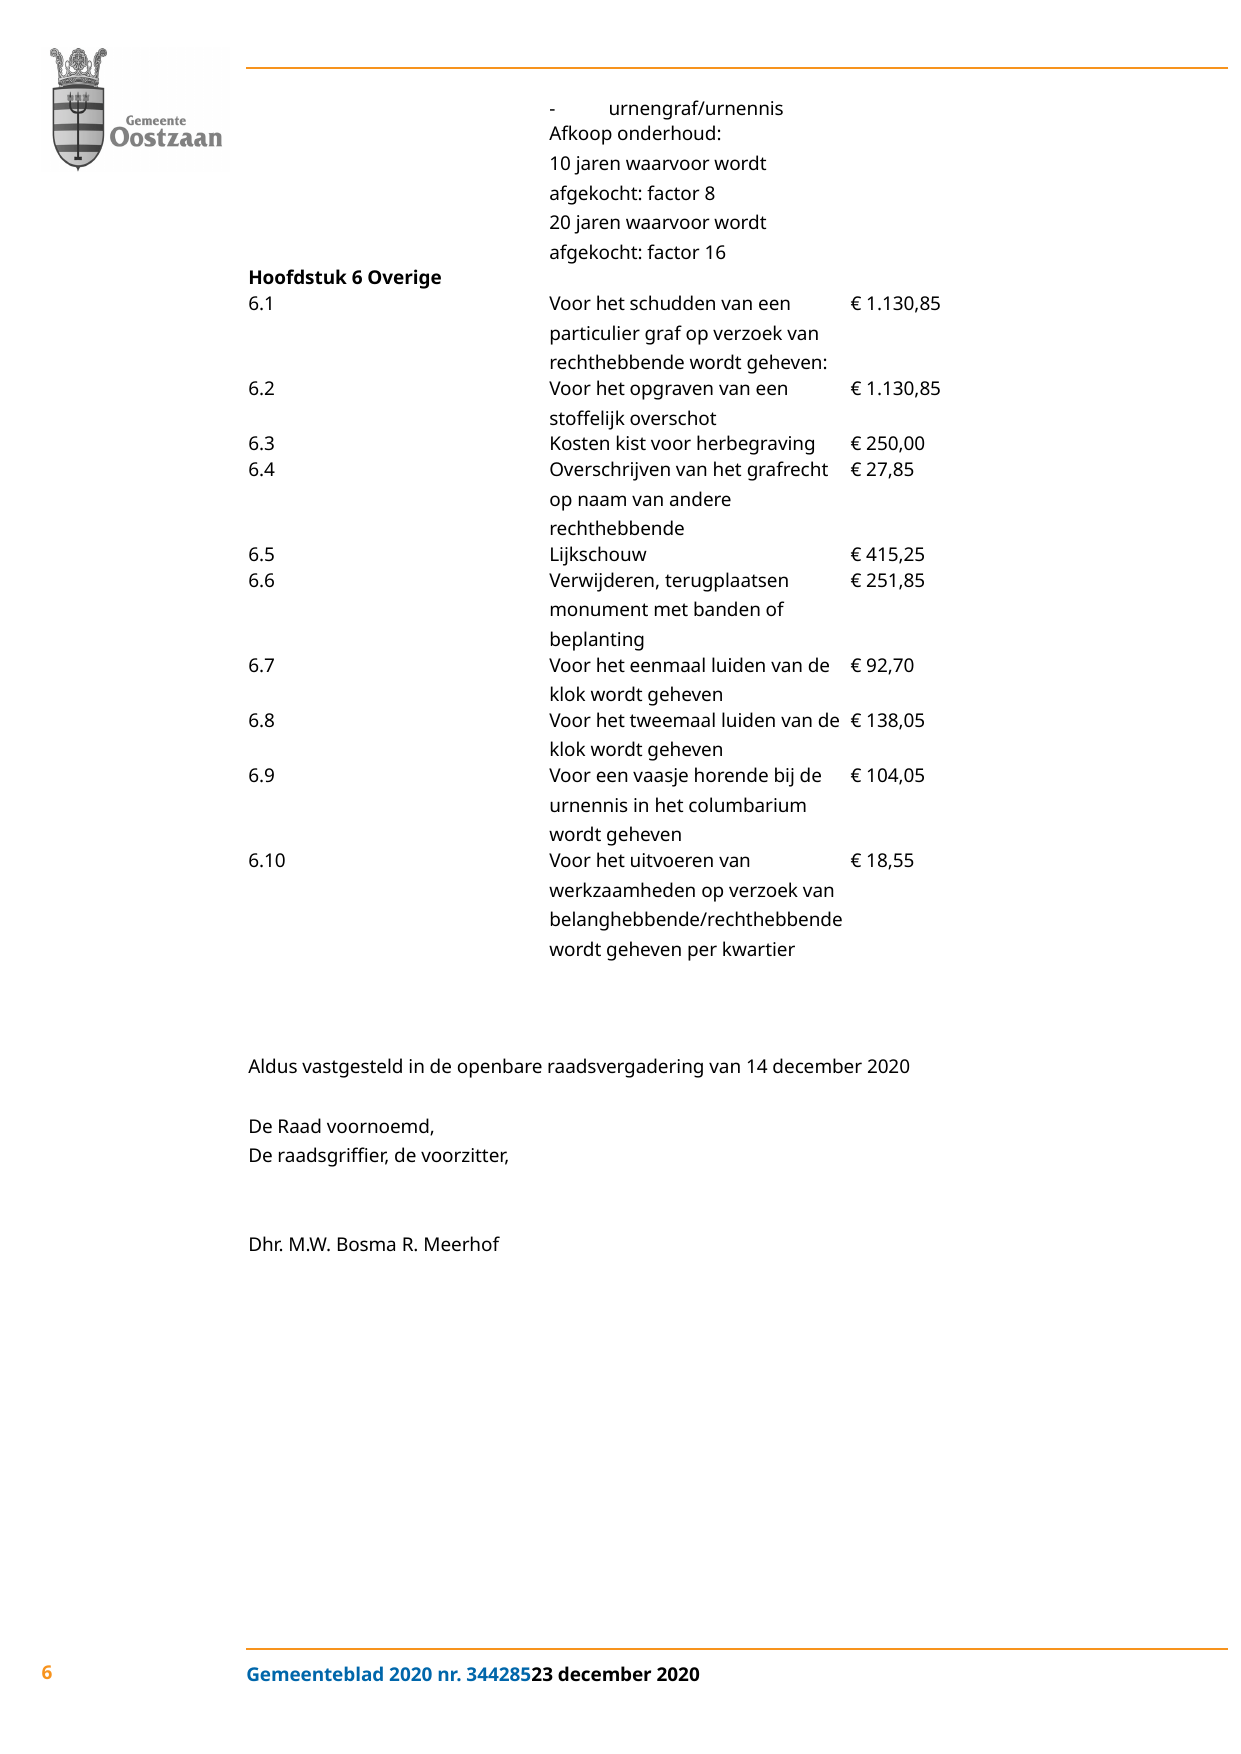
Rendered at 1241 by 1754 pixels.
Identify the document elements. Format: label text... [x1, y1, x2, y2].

table_cell Voor het uitvoeren van werkzaamheden op verzoek van belanghebbende/rechthebbende wordt geheven per kwartier [549, 847, 850, 962]
table_cell urnengraf/urnennis [549, 95, 850, 121]
table_cell Voor het eenmaal luiden van de klok wordt geheven [549, 652, 850, 707]
table_cell Hoofdstuk 6 Overige [248, 265, 1152, 290]
table_cell Verwijderen, terugplaatsen monument met banden of beplanting [549, 567, 850, 652]
text Dhr. M.W. Bosma R. Meerhof [248, 1231, 1152, 1257]
table_cell Kosten kist voor herbegraving [549, 431, 850, 456]
table_cell Voor het opgraven van een stoffelijk overschot [549, 375, 850, 431]
text Aldus vastgesteld in de openbare raadsvergadering van 14 december 2020 [248, 1054, 1152, 1079]
table_cell 6.1 [248, 290, 549, 375]
table_cell 6.2 [248, 375, 549, 431]
table_cell € 138,05 [850, 707, 1152, 762]
table_cell € 27,85 [850, 456, 1152, 541]
table_cell [850, 95, 1152, 121]
text De Raad voornoemd, [248, 1113, 1152, 1139]
table_cell € 1.130,85 [850, 290, 1152, 375]
text De raadsgriffier, de voorzitter, [248, 1142, 1152, 1168]
table_cell Voor het schudden van een particulier graf op verzoek van rechthebbende wordt geheven: [549, 290, 850, 375]
table_cell [850, 121, 1152, 264]
table_cell 6.4 [248, 456, 549, 541]
table_cell Lijkschouw [549, 541, 850, 567]
table_cell € 104,05 [850, 763, 1152, 847]
table_cell Overschrijven van het grafrecht op naam van andere rechthebbende [549, 456, 850, 541]
table_cell € 1.130,85 [850, 375, 1152, 431]
table_cell [248, 121, 549, 264]
table_cell Voor het tweemaal luiden van de klok wordt geheven [549, 707, 850, 762]
table_cell 6.7 [248, 652, 549, 707]
table_cell 6.3 [248, 431, 549, 456]
table_cell 6.5 [248, 541, 549, 567]
table_cell € 251,85 [850, 567, 1152, 652]
table_cell 6.8 [248, 707, 549, 762]
table_cell € 250,00 [850, 431, 1152, 456]
picture [41, 47, 231, 172]
table_cell Afkoop onderhoud: 10 jaren waarvoor wordt afgekocht: factor 8 20 jaren waarvoor wordt afgekocht: factor 16 [549, 121, 850, 264]
table_cell 6.9 [248, 763, 549, 847]
table_cell Voor een vaasje horende bij de urnennis in het columbarium wordt geheven [549, 763, 850, 847]
table_cell 6.6 [248, 567, 549, 652]
table_cell € 18,55 [850, 847, 1152, 962]
table_cell € 92,70 [850, 652, 1152, 707]
table_cell [248, 95, 549, 121]
table_cell 6.10 [248, 847, 549, 962]
table_cell € 415,25 [850, 541, 1152, 567]
